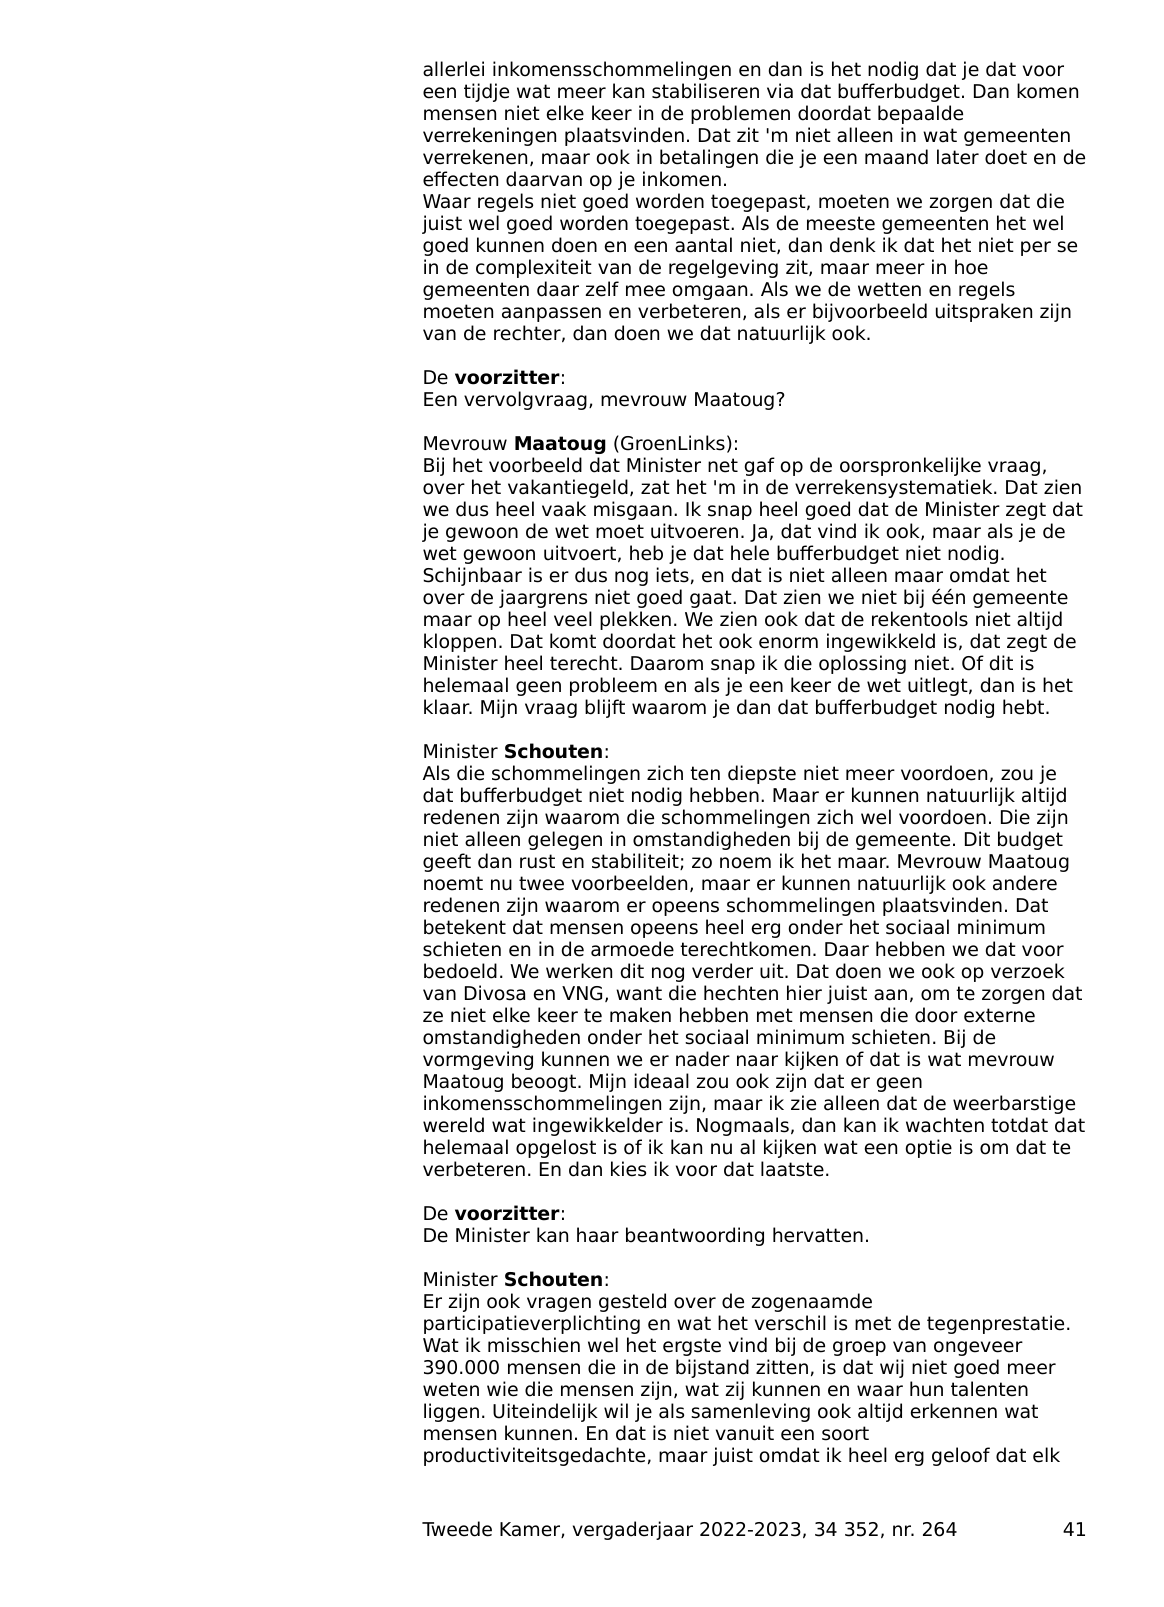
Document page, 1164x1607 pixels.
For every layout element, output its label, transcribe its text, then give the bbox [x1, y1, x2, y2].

text Bij het voorbeeld dat Minister net gaf op de oorspronkelijke vraag, over het vakantiegeld, zat het 'm in de verrekensystematiek. Dat zien we dus heel vaak misgaan. Ik snap heel goed dat de Minister zegt dat je gewoon de wet moet uitvoeren. Ja, dat vind ik ook, maar als je de wet gewoon uitvoert, heb je dat hele bufferbudget niet nodig. Schijnbaar is er dus nog iets, en dat is niet alleen maar omdat het over de jaargrens niet goed gaat. Dat zien we niet bij één gemeente maar op heel veel plekken. We zien ook dat de rekentools niet altijd kloppen. Dat komt doordat het ook enorm ingewikkeld is, dat zegt de Minister heel terecht. Daarom snap ik die oplossing niet. Of dit is helemaal geen probleem en als je een keer de wet uitlegt, dan is het klaar. Mijn vraag blijft waarom je dan dat bufferbudget nodig hebt. [422, 455, 1087, 719]
text Minister Schouten: [422, 741, 1087, 763]
text Mevrouw Maatoug (GroenLinks): [422, 433, 1087, 455]
text Er zijn ook vragen gesteld over de zogenaamde participatieverplichting en wat het verschil is met de tegenprestatie. Wat ik misschien wel het ergste vind bij de groep van ongeveer 390.000 mensen die in de bijstand zitten, is dat wij niet goed meer weten wie die mensen zijn, wat zij kunnen en waar hun talenten liggen. Uiteindelijk wil je als samenleving ook altijd erkennen wat mensen kunnen. En dat is niet vanuit een soort productiviteitsgedachte, maar juist omdat ik heel erg geloof dat elk [422, 1291, 1087, 1467]
text De voorzitter: [422, 367, 1087, 389]
text De voorzitter: [422, 1203, 1087, 1225]
text Een vervolgvraag, mevrouw Maatoug? [422, 389, 1087, 411]
text Waar regels niet goed worden toegepast, moeten we zorgen dat die juist wel goed worden toegepast. Als de meeste gemeenten het wel goed kunnen doen en een aantal niet, dan denk ik dat het niet per se in de complexiteit van de regelgeving zit, maar meer in hoe gemeenten daar zelf mee omgaan. Als we de wetten en regels moeten aanpassen en verbeteren, als er bijvoorbeeld uitspraken zijn van de rechter, dan doen we dat natuurlijk ook. [422, 191, 1087, 345]
text allerlei inkomensschommelingen en dan is het nodig dat je dat voor een tijdje wat meer kan stabiliseren via dat bufferbudget. Dan komen mensen niet elke keer in de problemen doordat bepaalde verrekeningen plaatsvinden. Dat zit 'm niet alleen in wat gemeenten verrekenen, maar ook in betalingen die je een maand later doet en de effecten daarvan op je inkomen. [422, 59, 1087, 191]
text De Minister kan haar beantwoording hervatten. [422, 1225, 1087, 1247]
text Als die schommelingen zich ten diepste niet meer voordoen, zou je dat bufferbudget niet nodig hebben. Maar er kunnen natuurlijk altijd redenen zijn waarom die schommelingen zich wel voordoen. Die zijn niet alleen gelegen in omstandigheden bij de gemeente. Dit budget geeft dan rust en stabiliteit; zo noem ik het maar. Mevrouw Maatoug noemt nu twee voorbeelden, maar er kunnen natuurlijk ook andere redenen zijn waarom er opeens schommelingen plaatsvinden. Dat betekent dat mensen opeens heel erg onder het sociaal minimum schieten en in de armoede terechtkomen. Daar hebben we dat voor bedoeld. We werken dit nog verder uit. Dat doen we ook op verzoek van Divosa en VNG, want die hechten hier juist aan, om te zorgen dat ze niet elke keer te maken hebben met mensen die door externe omstandigheden onder het sociaal minimum schieten. Bij de vormgeving kunnen we er nader naar kijken of dat is wat mevrouw Maatoug beoogt. Mijn ideaal zou ook zijn dat er geen inkomensschommelingen zijn, maar ik zie alleen dat de weerbarstige wereld wat ingewikkelder is. Nogmaals, dan kan ik wachten totdat dat helemaal opgelost is of ik kan nu al kijken wat een optie is om dat te verbeteren. En dan kies ik voor dat laatste. [422, 763, 1087, 1181]
text Minister Schouten: [422, 1269, 1087, 1291]
